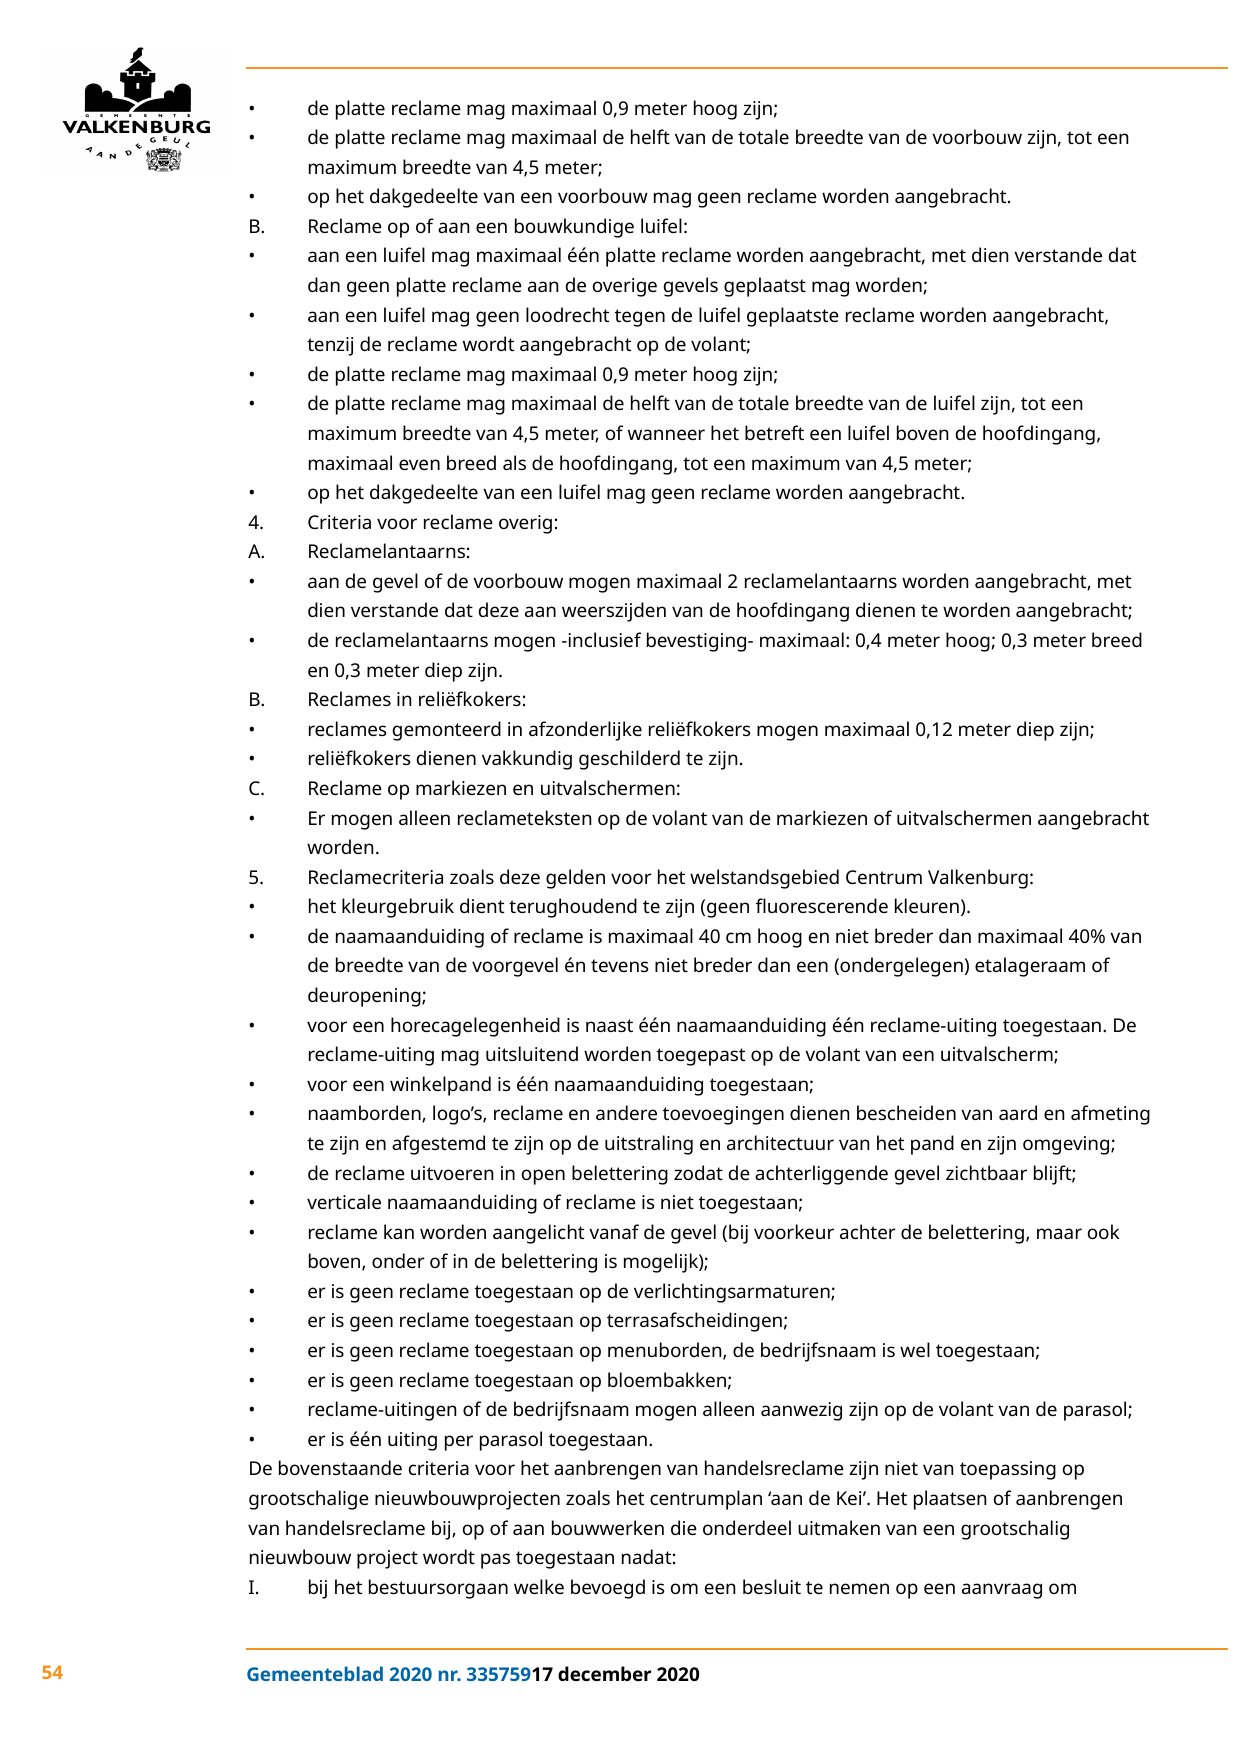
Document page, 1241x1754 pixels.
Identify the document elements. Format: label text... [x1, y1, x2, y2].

list aan een luifel mag maximaal één platte reclame worden aangebracht, met dien verstande dat dan geen platte reclame aan de overige gevels geplaatst mag worden; [248, 243, 1152, 298]
list Reclame op markiezen en uitvalschermen: [248, 775, 1152, 801]
list de naamaanduiding of reclame is maximaal 40 cm hoog en niet breder dan maximaal 40% van de breedte van de voorgevel én tevens niet breder dan een (ondergelegen) etalageraam of deuropening; [248, 923, 1152, 1008]
list Reclamecriteria zoals deze gelden voor het welstandsgebied Centrum Valkenburg: [248, 864, 1152, 890]
list reclame kan worden aangelicht vanaf de gevel (bij voorkeur achter de belettering, maar ook boven, onder of in de belettering is mogelijk); [248, 1219, 1152, 1274]
list de platte reclame mag maximaal 0,9 meter hoog zijn; [248, 95, 1152, 121]
list Reclame op of aan een bouwkundige luifel: [248, 213, 1152, 239]
list Er mogen alleen reclameteksten op de volant van de markiezen of uitvalschermen aangebracht worden. [248, 805, 1152, 860]
list er is geen reclame toegestaan op terrasafscheidingen; [248, 1308, 1152, 1333]
list aan de gevel of de voorbouw mogen maximaal 2 reclamelantaarns worden aangebracht, met dien verstande dat deze aan weerszijden van de hoofdingang dienen te worden aangebracht; [248, 568, 1152, 623]
list de reclamelantaarns mogen -inclusief bevestiging- maximaal: 0,4 meter hoog; 0,3 meter breed en 0,3 meter diep zijn. [248, 627, 1152, 683]
list de reclame uitvoeren in open belettering zodat de achterliggende gevel zichtbaar blijft; [248, 1160, 1152, 1186]
list verticale naamaanduiding of reclame is niet toegestaan; [248, 1189, 1152, 1215]
list er is geen reclame toegestaan op bloembakken; [248, 1367, 1152, 1393]
list op het dakgedeelte van een luifel mag geen reclame worden aangebracht. [248, 479, 1152, 505]
list bij het bestuursorgaan welke bevoegd is om een besluit te nemen op een aanvraag om [248, 1574, 1152, 1600]
list de platte reclame mag maximaal de helft van de totale breedte van de voorbouw zijn, tot een maximum breedte van 4,5 meter; [248, 124, 1152, 180]
list aan een luifel mag geen loodrecht tegen de luifel geplaatste reclame worden aangebracht, tenzij de reclame wordt aangebracht op de volant; [248, 302, 1152, 357]
list Reclamelantaarns: [248, 538, 1152, 564]
list het kleurgebruik dient terughoudend te zijn (geen fluorescerende kleuren). [248, 893, 1152, 919]
list reclame-uitingen of de bedrijfsnaam mogen alleen aanwezig zijn op de volant van de parasol; [248, 1396, 1152, 1422]
list voor een horecagelegenheid is naast één naamaanduiding één reclame-uiting toegestaan. De reclame-uiting mag uitsluitend worden toegepast op de volant van een uitvalscherm; [248, 1012, 1152, 1067]
picture [41, 47, 231, 172]
list Reclames in reliëfkokers: [248, 686, 1152, 712]
list er is één uiting per parasol toegestaan. [248, 1426, 1152, 1452]
list er is geen reclame toegestaan op menuborden, de bedrijfsnaam is wel toegestaan; [248, 1337, 1152, 1363]
list reclames gemonteerd in afzonderlijke reliëfkokers mogen maximaal 0,12 meter diep zijn; [248, 716, 1152, 742]
text De bovenstaande criteria voor het aanbrengen van handelsreclame zijn niet van toepassing op grootschalige nieuwbouwprojecten zoals het centrumplan ‘aan de Kei’. Het plaatsen of aanbrengen van handelsreclame bij, op of aan bouwwerken die onderdeel uitmaken van een grootschalig nieuwbouw project wordt pas toegestaan nadat: [248, 1456, 1152, 1570]
list reliëfkokers dienen vakkundig geschilderd te zijn. [248, 746, 1152, 771]
list Criteria voor reclame overig: [248, 509, 1152, 535]
list voor een winkelpand is één naamaanduiding toegestaan; [248, 1071, 1152, 1097]
list er is geen reclame toegestaan op de verlichtingsarmaturen; [248, 1278, 1152, 1304]
list de platte reclame mag maximaal 0,9 meter hoog zijn; [248, 361, 1152, 387]
list naamborden, logo’s, reclame en andere toevoegingen dienen bescheiden van aard en afmeting te zijn en afgestemd te zijn op de uitstraling en architectuur van het pand en zijn omgeving; [248, 1101, 1152, 1156]
list op het dakgedeelte van een voorbouw mag geen reclame worden aangebracht. [248, 183, 1152, 209]
list de platte reclame mag maximaal de helft van de totale breedte van de luifel zijn, tot een maximum breedte van 4,5 meter, of wanneer het betreft een luifel boven de hoofdingang, maximaal even breed als de hoofdingang, tot een maximum van 4,5 meter; [248, 391, 1152, 476]
